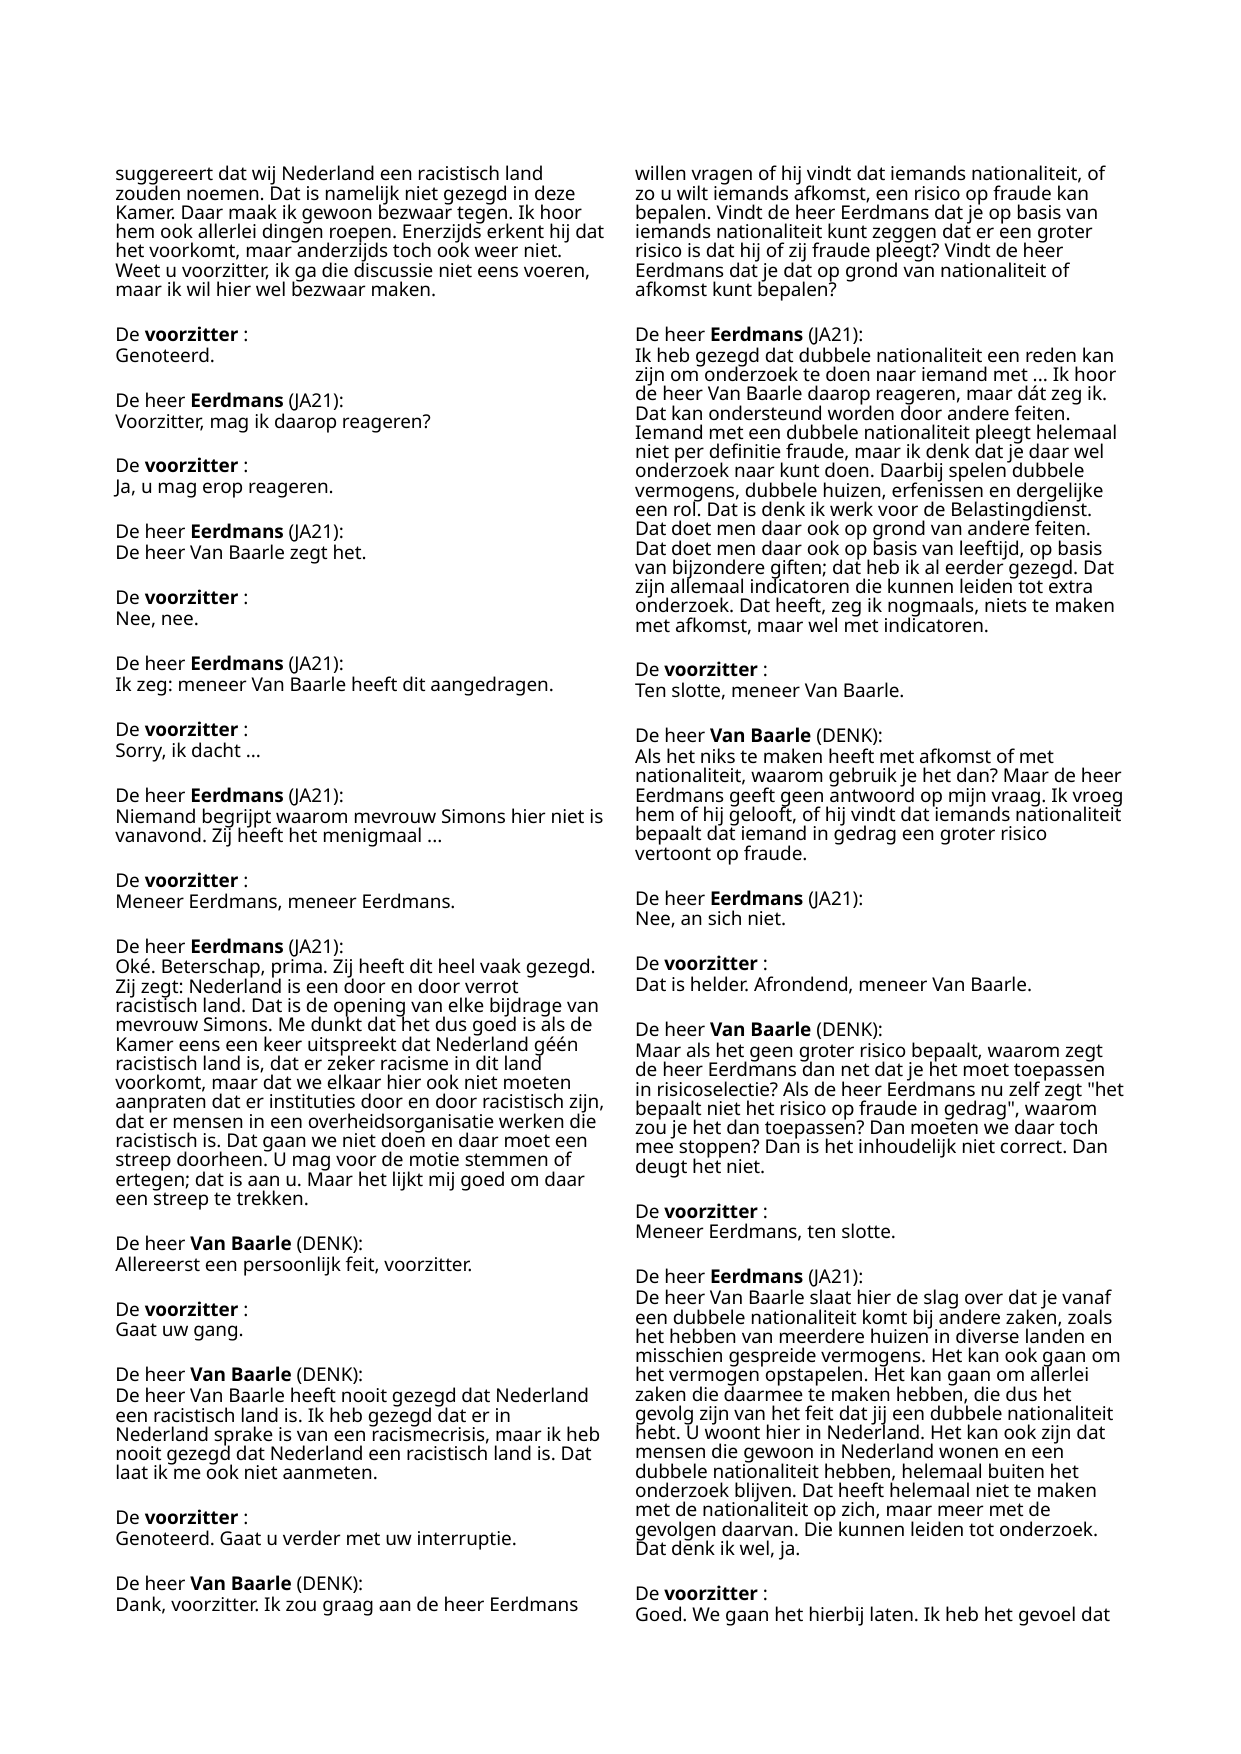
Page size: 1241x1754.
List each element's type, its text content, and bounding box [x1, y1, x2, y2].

text De heer Eerdmans (JA21): [635, 885, 1125, 910]
text De voorzitter : [115, 453, 605, 478]
text De voorzitter : [115, 584, 605, 610]
text Gaat uw gang. [115, 1321, 605, 1341]
text De heer Eerdmans (JA21): [635, 1264, 1125, 1289]
text Ik zeg: meneer Van Baarle heeft dit aangedragen. [115, 676, 605, 695]
text De heer Eerdmans (JA21): [115, 387, 605, 413]
text Voorzitter, mag ik daarop reageren? [115, 413, 605, 432]
text Ik heb gezegd dat dubbele nationaliteit een reden kan zijn om onderzoek te doen naar iemand met ... Ik hoor de heer Van Baarle daarop reageren, maar dát zeg ik. Dat kan ondersteund worden door andere feiten. Iemand met een dubbele nationaliteit pleegt helemaal niet per definitie fraude, maar ik denk dat je daar wel onderzoek naar kunt doen. Daarbij spelen dubbele vermogens, dubbele huizen, erfenissen en dergelijke een rol. Dat is denk ik werk voor de Belastingdienst. Dat doet men daar ook op grond van andere feiten. Dat doet men daar ook op basis van leeftijd, op basis van bijzondere giften; dat heb ik al eerder gezegd. Dat zijn allemaal indicatoren die kunnen leiden tot extra onderzoek. Dat heeft, zeg ik nogmaals, niets te maken met afkomst, maar wel met indicatoren. [635, 347, 1125, 636]
text De heer Van Baarle (DENK): [115, 1570, 605, 1596]
text De voorzitter : [635, 1198, 1125, 1223]
text Allereerst een persoonlijk feit, voorzitter. [115, 1256, 605, 1275]
text De voorzitter : [115, 1296, 605, 1321]
text Maar als het geen groter risico bepaalt, waarom zegt de heer Eerdmans dan net dat je het moet toepassen in risicoselectie? Als de heer Eerdmans nu zelf zegt "het bepaalt niet het risico op fraude in gedrag", waarom zou je het dan toepassen? Dan moeten we daar toch mee stoppen? Dan is het inhoudelijk niet correct. Dan deugt het niet. [635, 1042, 1125, 1177]
text Niemand begrijpt waarom mevrouw Simons hier niet is vanavond. Zij heeft het menigmaal ... [115, 808, 605, 846]
text De heer Van Baarle (DENK): [115, 1230, 605, 1256]
text De voorzitter : [115, 1504, 605, 1530]
text Ten slotte, meneer Van Baarle. [635, 682, 1125, 702]
text Dank, voorzitter. Ik zou graag aan de heer Eerdmans [115, 1596, 605, 1615]
text Meneer Eerdmans, meneer Eerdmans. [115, 893, 605, 912]
text Genoteerd. [115, 347, 605, 366]
text De heer Eerdmans (JA21): [635, 321, 1125, 347]
text Dat is helder. Afrondend, meneer Van Baarle. [635, 976, 1125, 996]
text Meneer Eerdmans, ten slotte. [635, 1223, 1125, 1243]
text De heer Van Baarle heeft nooit gezegd dat Nederland een racistisch land is. Ik heb gezegd dat er in Nederland sprake is van een racismecrisis, maar ik heb nooit gezegd dat Nederland een racistisch land is. Dat laat ik me ook niet aanmeten. [115, 1387, 605, 1484]
text Sorry, ik dacht ... [115, 742, 605, 761]
text De heer Eerdmans (JA21): [115, 782, 605, 808]
text Goed. We gaan het hierbij laten. Ik heb het gevoel dat [635, 1606, 1125, 1625]
text De voorzitter : [635, 951, 1125, 976]
text De heer Eerdmans (JA21): [115, 650, 605, 676]
text Oké. Beterschap, prima. Zij heeft dit heel vaak gezegd. Zij zegt: Nederland is een door en door verrot racistisch land. Dat is de opening van elke bijdrage van mevrouw Simons. Me dunkt dat het dus goed is als de Kamer eens een keer uitspreekt dat Nederland géén racistisch land is, dat er zeker racisme in dit land voorkomt, maar dat we elkaar hier ook niet moeten aanpraten dat er instituties door en door racistisch zijn, dat er mensen in een overheidsorganisatie werken die racistisch is. Dat gaan we niet doen en daar moet een streep doorheen. U mag voor de motie stemmen of ertegen; dat is aan u. Maar het lijkt mij goed om daar een streep te trekken. [115, 958, 605, 1209]
text De heer Van Baarle zegt het. [115, 544, 605, 563]
text De heer Van Baarle (DENK): [115, 1362, 605, 1387]
text Nee, nee. [115, 610, 605, 629]
text suggereert dat wij Nederland een racistisch land zouden noemen. Dat is namelijk niet gezegd in deze Kamer. Daar maak ik gewoon bezwaar tegen. Ik hoor hem ook allerlei dingen roepen. Enerzijds erkent hij dat het voorkomt, maar anderzijds toch ook weer niet. Weet u voorzitter, ik ga die discussie niet eens voeren, maar ik wil hier wel bezwaar maken. [115, 165, 605, 300]
text Als het niks te maken heeft met afkomst of met nationaliteit, waarom gebruik je het dan? Maar de heer Eerdmans geeft geen antwoord op mijn vraag. Ik vroeg hem of hij gelooft, of hij vindt dat iemands nationaliteit bepaalt dat iemand in gedrag een groter risico vertoont op fraude. [635, 748, 1125, 864]
text De voorzitter : [635, 1580, 1125, 1606]
text De heer Eerdmans (JA21): [115, 518, 605, 544]
text willen vragen of hij vindt dat iemands nationaliteit, of zo u wilt iemands afkomst, een risico op fraude kan bepalen. Vindt de heer Eerdmans dat je op basis van iemands nationaliteit kunt zeggen dat er een groter risico is dat hij of zij fraude pleegt? Vindt de heer Eerdmans dat je dat op grond van nationaliteit of afkomst kunt bepalen? [635, 165, 1125, 300]
text Nee, an sich niet. [635, 910, 1125, 930]
text De heer Van Baarle (DENK): [635, 722, 1125, 748]
text Ja, u mag erop reageren. [115, 478, 605, 498]
text De voorzitter : [635, 657, 1125, 682]
text De voorzitter : [115, 867, 605, 893]
text De heer Van Baarle slaat hier de slag over dat je vanaf een dubbele nationaliteit komt bij andere zaken, zoals het hebben van meerdere huizen in diverse landen en misschien gespreide vermogens. Het kan ook gaan om het vermogen opstapelen. Het kan gaan om allerlei zaken die daarmee te maken hebben, die dus het gevolg zijn van het feit dat jij een dubbele nationaliteit hebt. U woont hier in Nederland. Het kan ook zijn dat mensen die gewoon in Nederland wonen en een dubbele nationaliteit hebben, helemaal buiten het onderzoek blijven. Dat heeft helemaal niet te maken met de nationaliteit op zich, maar meer met de gevolgen daarvan. Die kunnen leiden tot onderzoek. Dat denk ik wel, ja. [635, 1289, 1125, 1559]
text De heer Van Baarle (DENK): [635, 1016, 1125, 1042]
text Genoteerd. Gaat u verder met uw interruptie. [115, 1530, 605, 1549]
text De voorzitter : [115, 716, 605, 742]
text De voorzitter : [115, 321, 605, 347]
text De heer Eerdmans (JA21): [115, 933, 605, 958]
